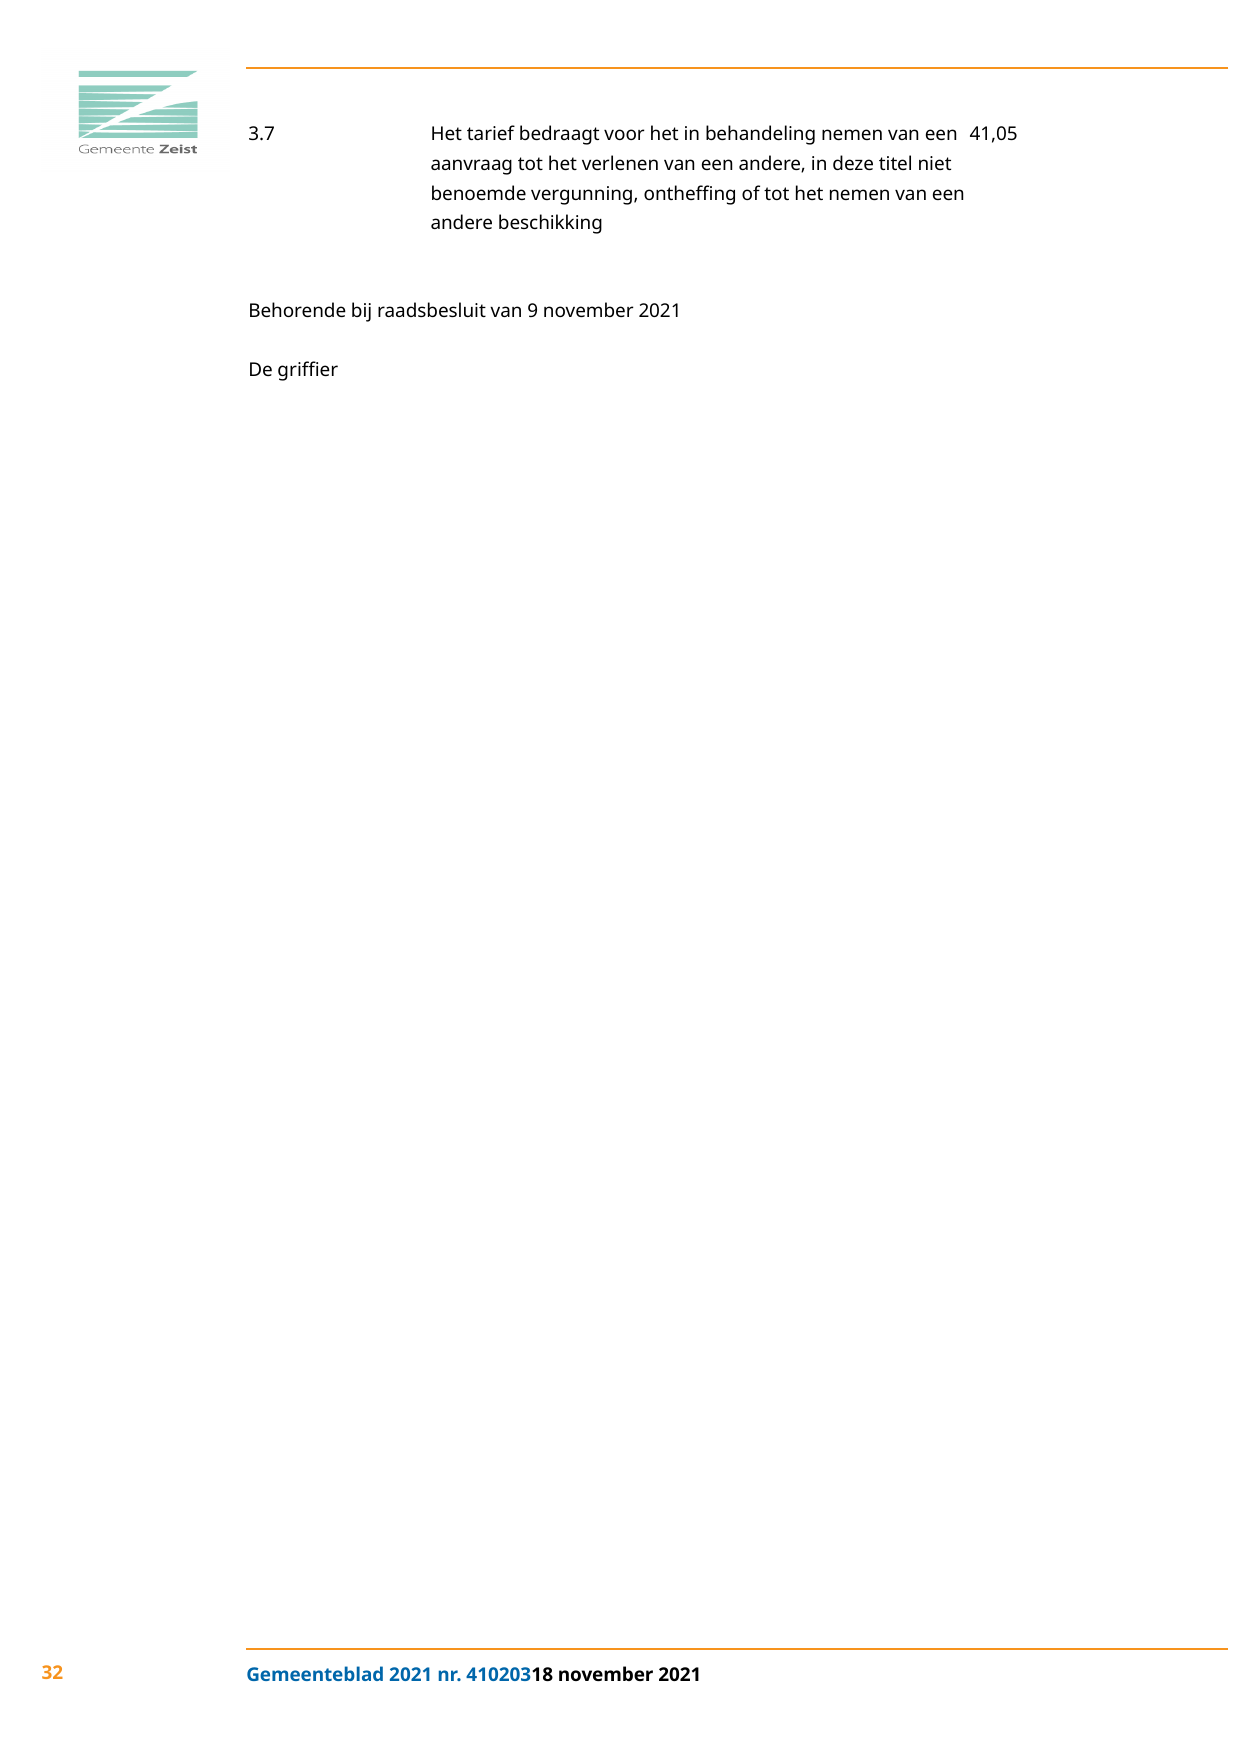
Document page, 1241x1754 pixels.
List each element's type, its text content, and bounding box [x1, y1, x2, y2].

table_cell [248, 95, 1152, 121]
table_cell 3.7 [248, 121, 430, 235]
text De griffier [248, 357, 1152, 382]
picture [41, 47, 231, 172]
table_cell 41,05 [969, 121, 1152, 235]
table_cell Het tarief bedraagt voor het in behandeling nemen van een aanvraag tot het verlenen van een andere, in deze titel niet benoemde vergunning, ontheffing of tot het nemen van een andere beschikking [430, 121, 969, 235]
text Behorende bij raadsbesluit van 9 november 2021 [248, 297, 1152, 323]
